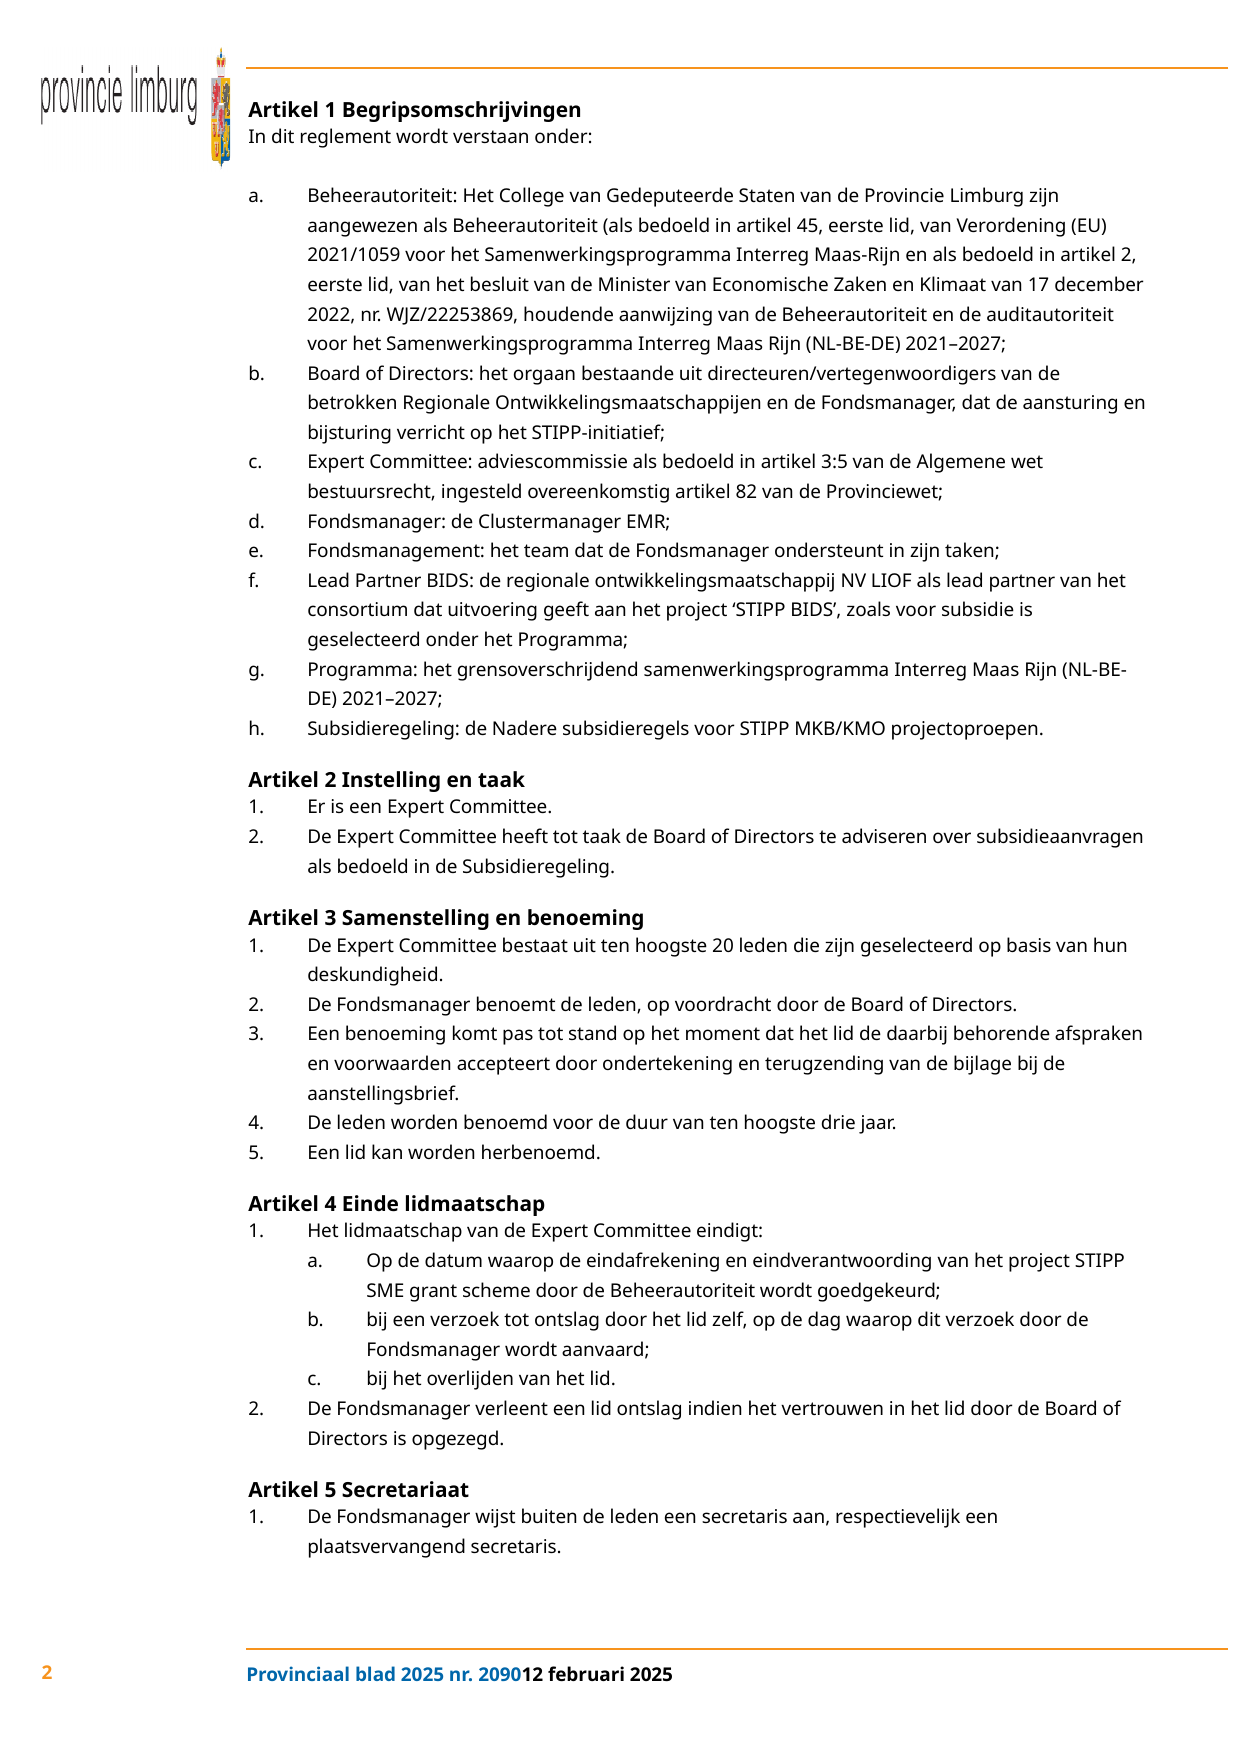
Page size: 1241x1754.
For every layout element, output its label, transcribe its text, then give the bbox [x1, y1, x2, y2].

list bij het overlijden van het lid. [307, 1366, 1152, 1391]
list De leden worden benoemd voor de duur van ten hoogste drie jaar. [248, 1109, 1152, 1135]
list Op de datum waarop de eindafrekening en eindverantwoording van het project STIPP SME grant scheme door de Beheerautoriteit wordt goedgekeurd; [307, 1247, 1152, 1303]
text In dit reglement wordt verstaan onder: [248, 123, 1152, 149]
list De Fondsmanager verleent een lid ontslag indien het vertrouwen in het lid door de Board of Directors is opgezegd. [248, 1395, 1152, 1451]
list Een benoeming komt pas tot stand op het moment dat het lid de daarbij behorende afspraken en voorwaarden accepteert door ondertekening en terugzending van de bijlage bij de aanstellingsbrief. [248, 1021, 1152, 1105]
text Artikel 3 Samenstelling en benoeming [248, 903, 1152, 932]
list Een lid kan worden herbenoemd. [248, 1139, 1152, 1164]
list Programma: het grensoverschrijdend samenwerkingsprogramma Interreg Maas Rijn (NL-BE-DE) 2021–2027; [248, 656, 1152, 711]
text Artikel 4 Einde lidmaatschap [248, 1189, 1152, 1218]
list De Expert Committee bestaat uit ten hoogste 20 leden die zijn geselecteerd op basis van hun deskundigheid. [248, 932, 1152, 987]
text Artikel 2 Instelling en taak [248, 765, 1152, 794]
text Artikel 5 Secretariaat [248, 1475, 1152, 1504]
list Lead Partner BIDS: de regionale ontwikkelingsmaatschappij NV LIOF als lead partner van het consortium dat uitvoering geeft aan het project ‘STIPP BIDS’, zoals voor subsidie is geselecteerd onder het Programma; [248, 567, 1152, 652]
list De Fondsmanager wijst buiten de leden een secretaris aan, respectievelijk een plaatsvervangend secretaris. [248, 1504, 1152, 1559]
list Board of Directors: het orgaan bestaande uit directeuren/vertegenwoordigers van de betrokken Regionale Ontwikkelingsmaatschappijen en de Fondsmanager, dat de aansturing en bijsturing verricht op het STIPP-initiatief; [248, 360, 1152, 445]
list Er is een Expert Committee. [248, 794, 1152, 819]
list De Fondsmanager benoemt de leden, op voordracht door de Board of Directors. [248, 991, 1152, 1017]
list Expert Committee: adviescommissie als bedoeld in artikel 3:5 van de Algemene wet bestuursrecht, ingesteld overeenkomstig artikel 82 van de Provinciewet; [248, 449, 1152, 504]
list Beheerautoriteit: Het College van Gedeputeerde Staten van de Provincie Limburg zijn aangewezen als Beheerautoriteit (als bedoeld in artikel 45, eerste lid, van Verordening (EU) 2021/1059 voor het Samenwerkingsprogramma Interreg Maas-Rijn en als bedoeld in artikel 2, eerste lid, van het besluit van de Minister van Economische Zaken en Klimaat van 17 december 2022, nr. WJZ/22253869, houdende aanwijzing van de Beheerautoriteit en de auditautoriteit voor het Samenwerkingsprogramma Interreg Maas Rijn (NL-BE-DE) 2021–2027; [248, 182, 1152, 356]
list Fondsmanager: de Clustermanager EMR; [248, 508, 1152, 533]
list bij een verzoek tot ontslag door het lid zelf, op de dag waarop dit verzoek door de Fondsmanager wordt aanvaard; [307, 1306, 1152, 1362]
picture [41, 47, 231, 172]
list Het lidmaatschap van de Expert Committee eindigt: [248, 1218, 1152, 1243]
list Subsidieregeling: de Nadere subsidieregels voor STIPP MKB/KMO projectoproepen. [248, 715, 1152, 741]
list De Expert Committee heeft tot taak de Board of Directors te adviseren over subsidieaanvragen als bedoeld in de Subsidieregeling. [248, 823, 1152, 879]
list Fondsmanagement: het team dat de Fondsmanager ondersteunt in zijn taken; [248, 537, 1152, 563]
text Artikel 1 Begripsomschrijvingen [248, 95, 1152, 123]
